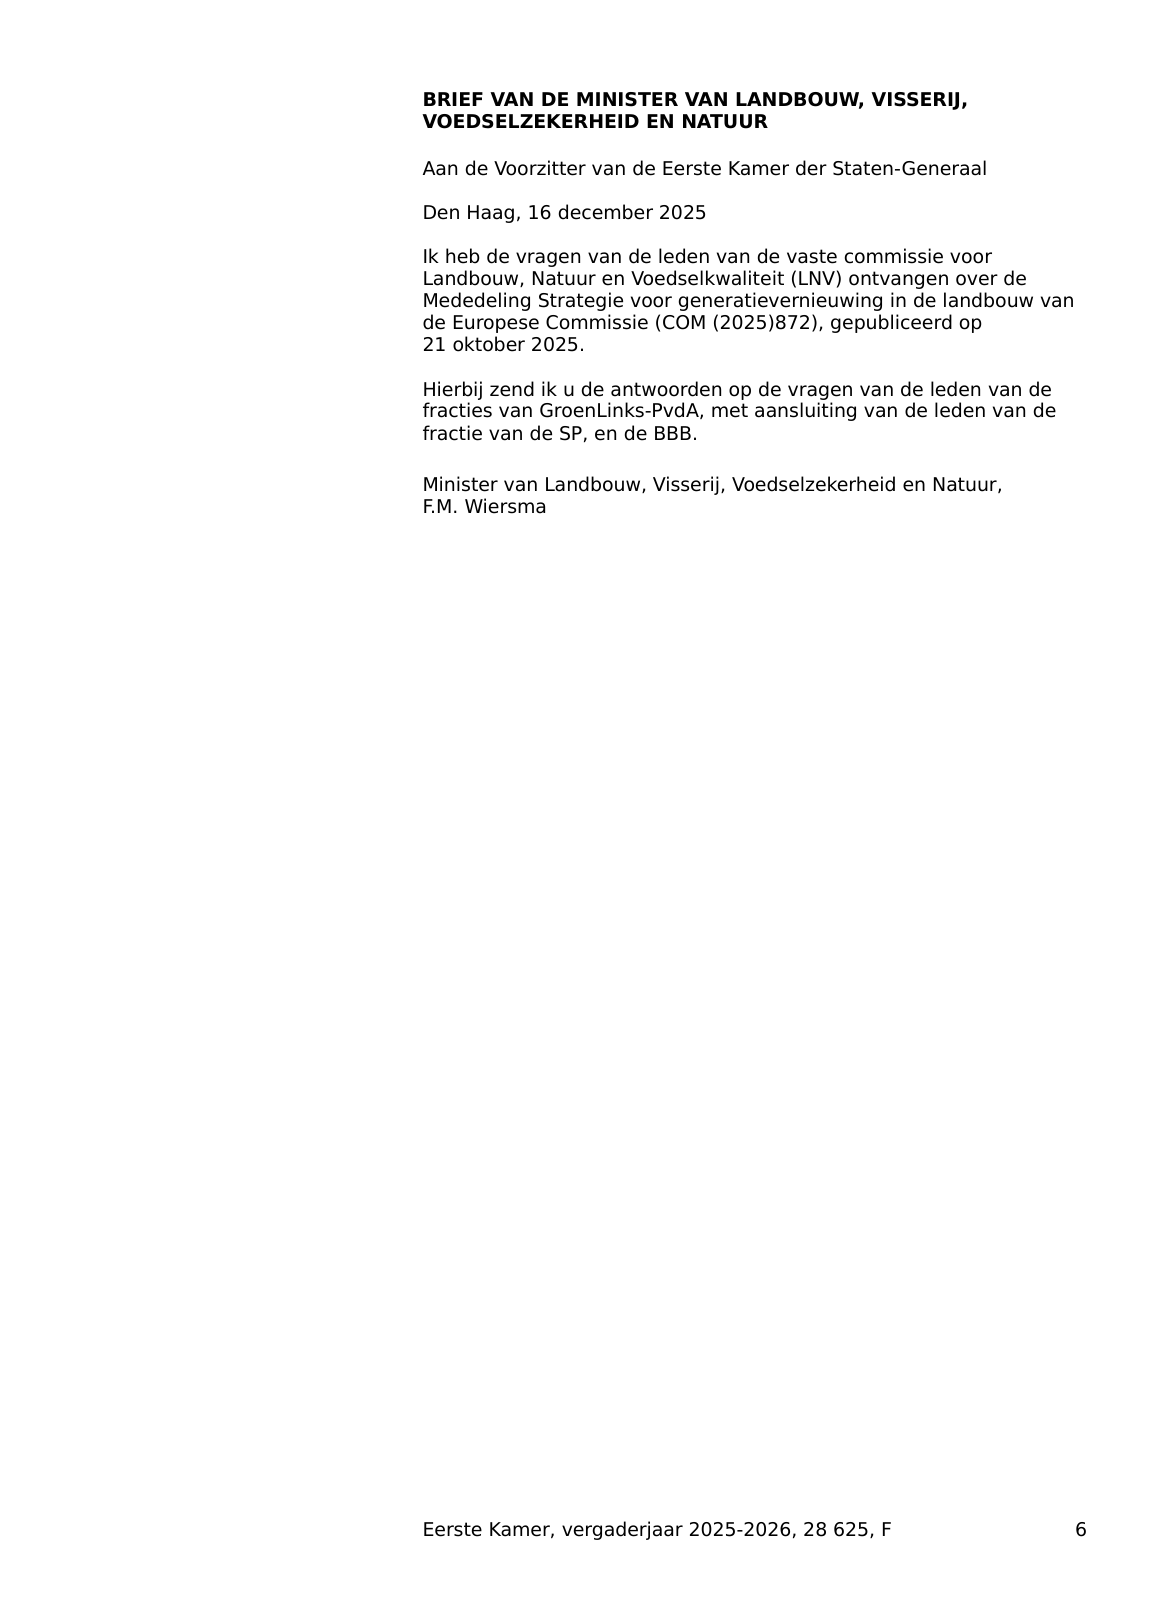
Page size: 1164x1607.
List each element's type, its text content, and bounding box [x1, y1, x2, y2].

text Den Haag, 16 december 2025 [422, 202, 1087, 224]
text Hierbij zend ik u de antwoorden op de vragen van de leden van de fracties van GroenLinks-PvdA, met aansluiting van de leden van de fractie van de SP, en de BBB. [422, 378, 1087, 444]
subtitle BRIEF VAN DE MINISTER VAN LANDBOUW, VISSERIJ, VOEDSELZEKERHEID EN NATUUR [422, 89, 1087, 133]
text Minister van Landbouw, Visserij, Voedselzekerheid en Natuur, F.M. Wiersma [422, 474, 1087, 518]
text Ik heb de vragen van de leden van de vaste commissie voor Landbouw, Natuur en Voedselkwaliteit (LNV) ontvangen over de Mededeling Strategie voor generatievernieuwing in de landbouw van de Europese Commissie (COM (2025)872), gepubliceerd op 21 oktober 2025. [422, 246, 1087, 356]
text Aan de Voorzitter van de Eerste Kamer der Staten-Generaal [422, 158, 1087, 180]
